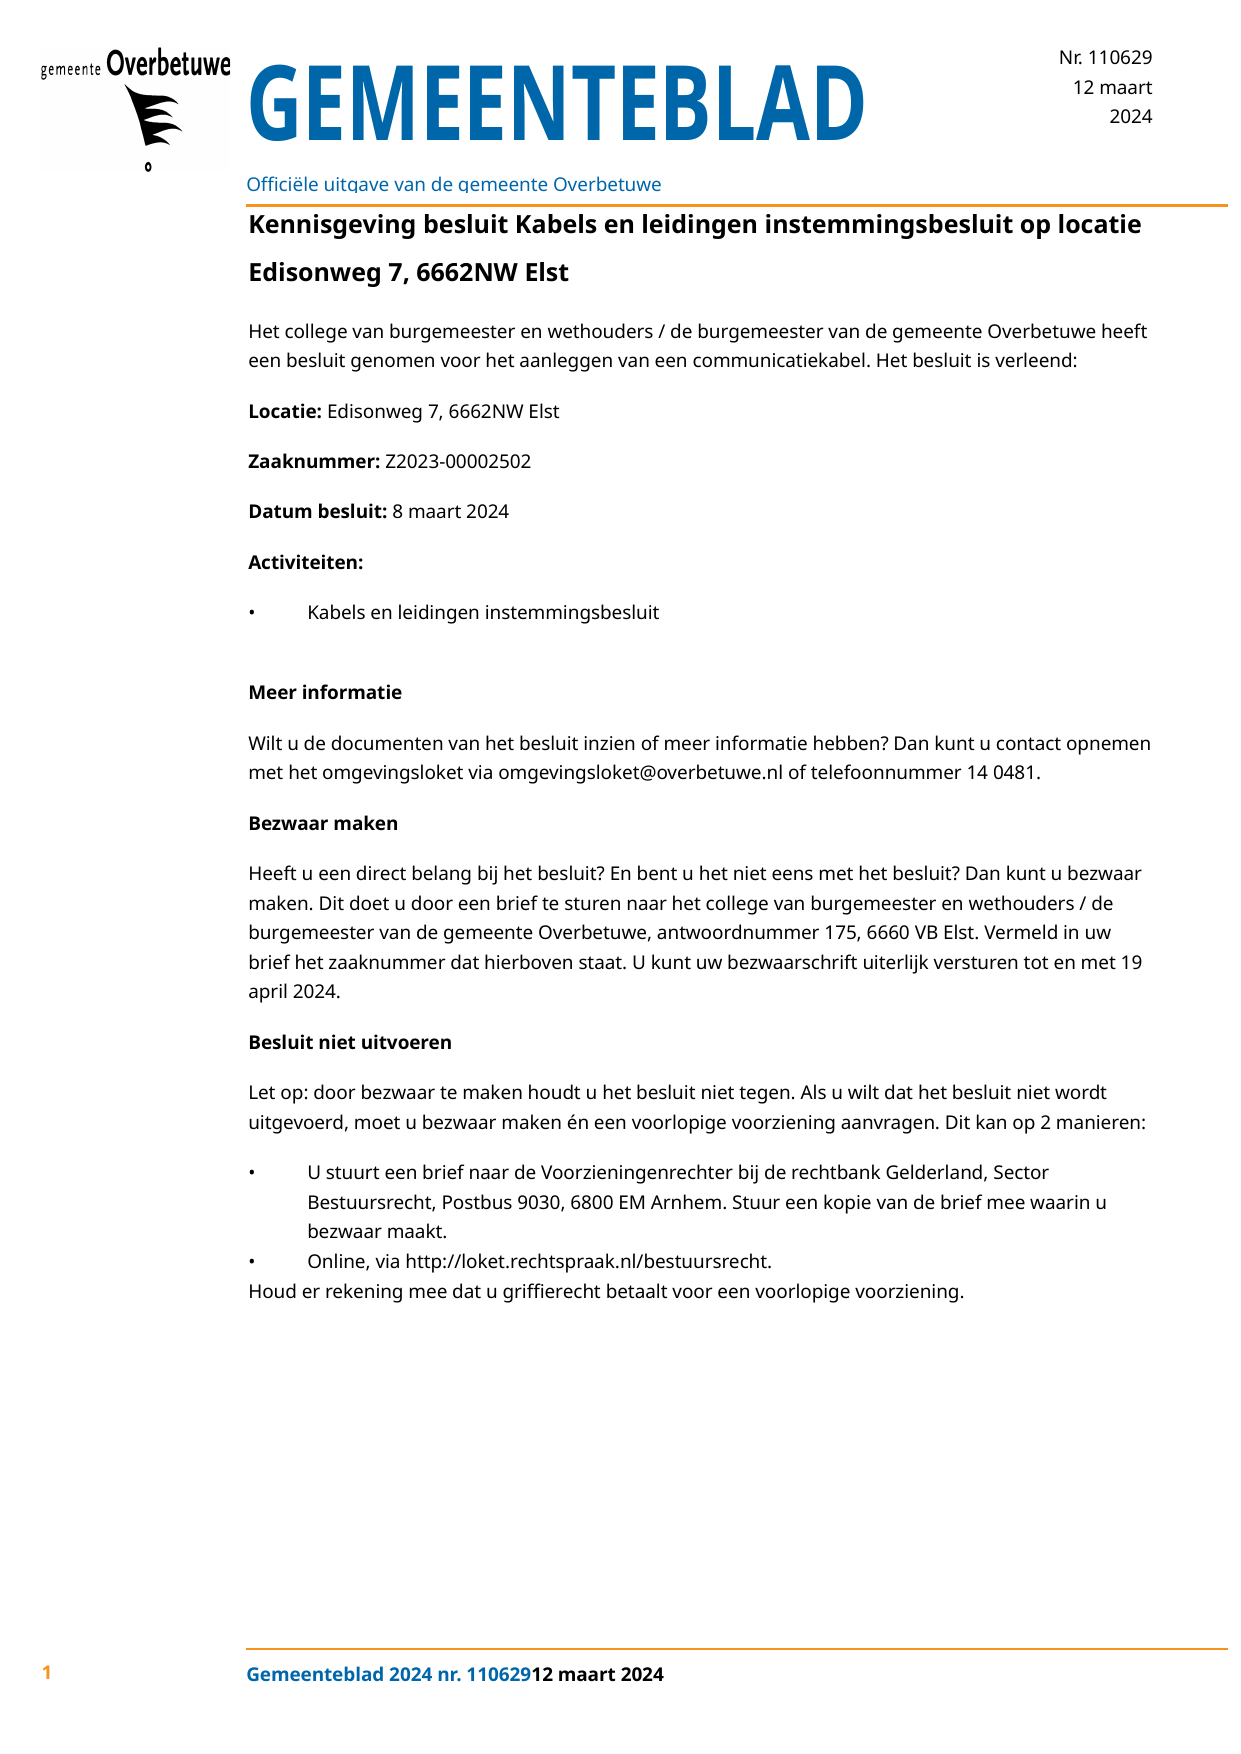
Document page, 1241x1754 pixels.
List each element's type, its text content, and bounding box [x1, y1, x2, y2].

text Bezwaar maken [248, 810, 1152, 836]
picture [41, 47, 231, 172]
list U stuurt een brief naar de Voorzieningenrechter bij de rechtbank Gelderland, Sector Bestuursrecht, Postbus 9030, 6800 EM Arnhem. Stuur een kopie van de brief mee waarin u bezwaar maakt. [248, 1159, 1152, 1244]
text Heeft u een direct belang bij het besluit? En bent u het niet eens met het besluit? Dan kunt u bezwaar maken. Dit doet u door een brief te sturen naar het college van burgemeester en wethouders / de burgemeester van de gemeente Overbetuwe, antwoordnummer 175, 6660 VB Elst. Vermeld in uw brief het zaaknummer dat hierboven staat. U kunt uw bezwaarschrift uiterlijk versturen tot en met 19 april 2024. [248, 860, 1152, 1004]
list Kabels en leidingen instemmingsbesluit [248, 599, 1152, 625]
text Meer informatie [248, 679, 1152, 705]
text Kennisgeving besluit Kabels en leidingen instemmingsbesluit op locatie Edisonweg 7, 6662NW Elst [248, 207, 1152, 288]
text Activiteiten: [248, 549, 1152, 575]
text Besluit niet uitvoeren [248, 1029, 1152, 1055]
text Locatie: Edisonweg 7, 6662NW Elst [248, 398, 1152, 424]
text Let op: door bezwaar te maken houdt u het besluit niet tegen. Als u wilt dat het besluit niet wordt uitgevoerd, moet u bezwaar maken én een voorlopige voorziening aanvragen. Dit kan op 2 manieren: [248, 1079, 1152, 1135]
text Datum besluit: 8 maart 2024 [248, 499, 1152, 524]
text Het college van burgemeester en wethouders / de burgemeester van de gemeente Overbetuwe heeft een besluit genomen voor het aanleggen van een communicatiekabel. Het besluit is verleend: [248, 318, 1152, 373]
text Wilt u de documenten van het besluit inzien of meer informatie hebben? Dan kunt u contact opnemen met het omgevingsloket via omgevingsloket@overbetuwe.nl of telefoonnummer 14 0481. [248, 730, 1152, 785]
text Houd er rekening mee dat u griffierecht betaalt voor een voorlopige voorziening. [248, 1278, 1152, 1304]
text Zaaknummer: Z2023-00002502 [248, 448, 1152, 474]
list Online, via http://loket.rechtspraak.nl/bestuursrecht. [248, 1248, 1152, 1274]
